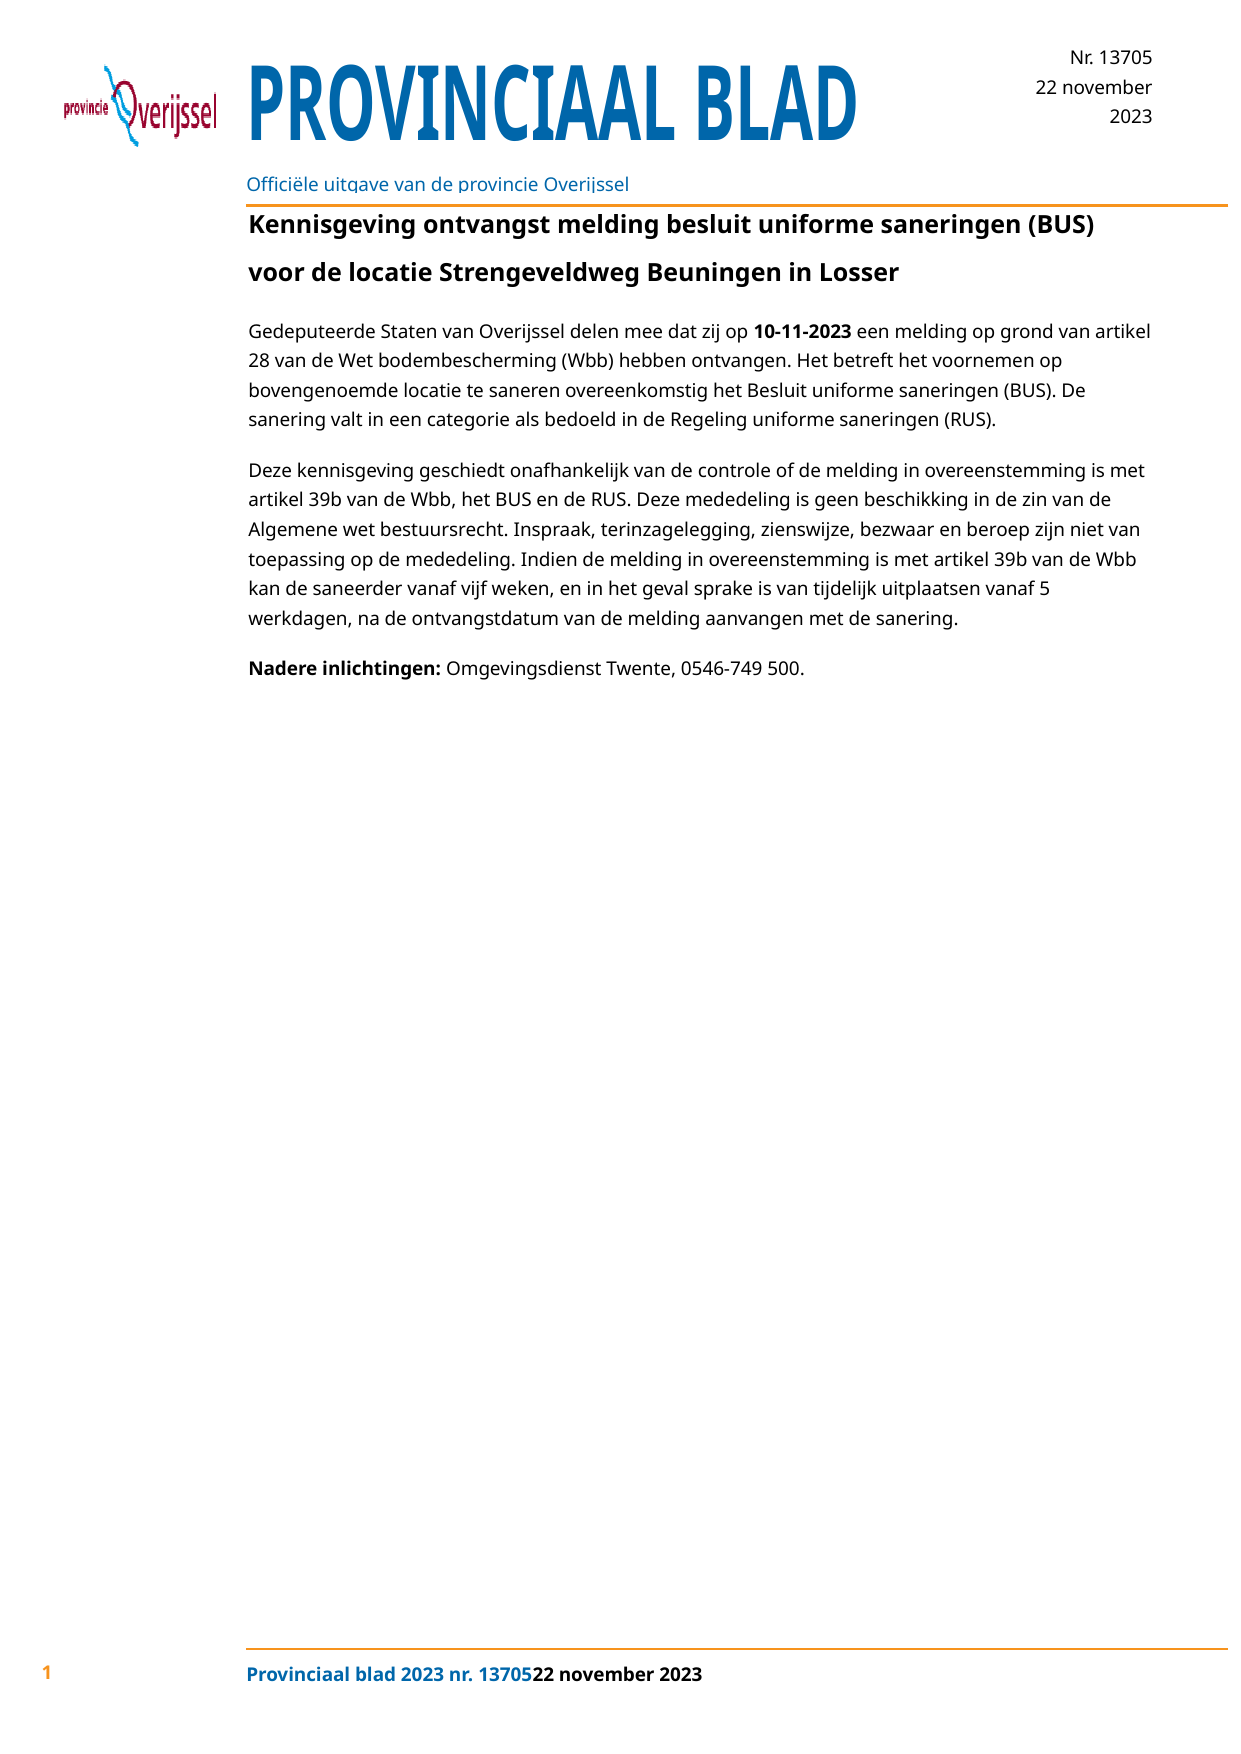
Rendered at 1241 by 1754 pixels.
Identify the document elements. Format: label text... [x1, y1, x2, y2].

text Gedeputeerde Staten van Overijssel delen mee dat zij op 10-11-2023 een melding op grond van artikel 28 van de Wet bodembescherming (Wbb) hebben ontvangen. Het betreft het voornemen op bovengenoemde locatie te saneren overeenkomstig het Besluit uniforme saneringen (BUS). De sanering valt in een categorie als bedoeld in de Regeling uniforme saneringen (RUS). [248, 318, 1152, 432]
picture [41, 47, 231, 172]
text Kennisgeving ontvangst melding besluit uniforme saneringen (BUS) voor de locatie Strengeveldweg Beuningen in Losser [248, 207, 1152, 288]
text Deze kennisgeving geschiedt onafhankelijk van de controle of de melding in overeenstemming is met artikel 39b van de Wbb, het BUS en de RUS. Deze mededeling is geen beschikking in de zin van de Algemene wet bestuursrecht. Inspraak, terinzagelegging, zienswijze, bezwaar en beroep zijn niet van toepassing op de mededeling. Indien de melding in overeenstemming is met artikel 39b van de Wbb kan de saneerder vanaf vijf weken, en in het geval sprake is van tijdelijk uitplaatsen vanaf 5 werkdagen, na de ontvangstdatum van de melding aanvangen met de sanering. [248, 457, 1152, 631]
text Nadere inlichtingen: Omgevingsdienst Twente, 0546-749 500. [248, 655, 1152, 681]
